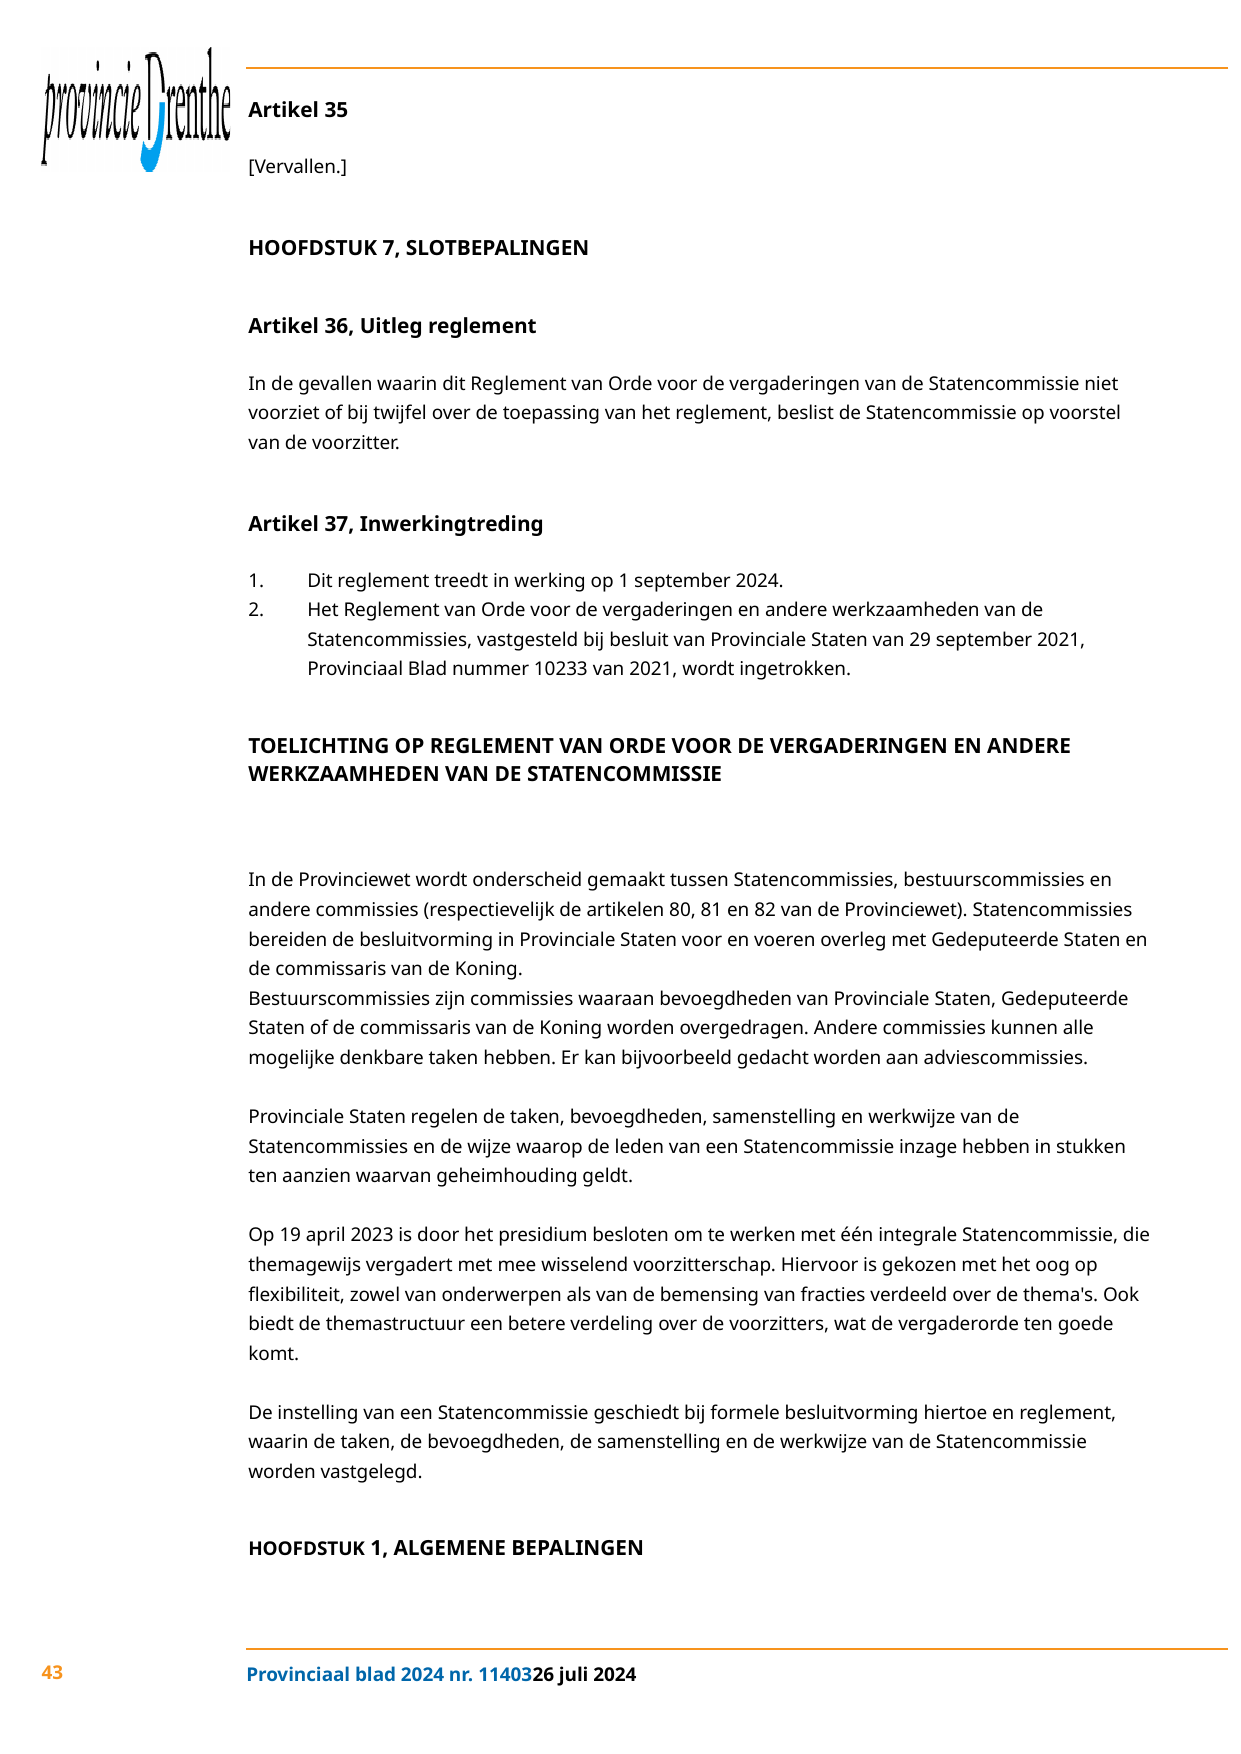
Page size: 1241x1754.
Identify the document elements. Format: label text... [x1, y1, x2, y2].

text Artikel 37, Inwerkingtreding [248, 509, 1152, 537]
text In de gevallen waarin dit Reglement van Orde voor de vergaderingen van de Statencommissie niet voorziet of bij twijfel over de toepassing van het reglement, beslist de Statencommissie op voorstel van de voorzitter. [248, 370, 1152, 454]
text Bestuurscommissies zijn commissies waaraan bevoegdheden van Provinciale Staten, Gedeputeerde Staten of de commissaris van de Koning worden overgedragen. Andere commissies kunnen alle mogelijke denkbare taken hebben. Er kan bijvoorbeeld gedacht worden aan adviescommissies. [248, 985, 1152, 1070]
text [Vervallen.] [248, 153, 1152, 178]
text TOELICHTING OP REGLEMENT VAN ORDE VOOR DE VERGADERINGEN EN ANDERE WERKZAAMHEDEN VAN DE STATENCOMMISSIE [248, 731, 1152, 788]
text De instelling van een Statencommissie geschiedt bij formele besluitvorming hiertoe en reglement, waarin de taken, de bevoegdheden, de samenstelling en de werkwijze van de Statencommissie worden vastgelegd. [248, 1399, 1152, 1484]
text In de Provinciewet wordt onderscheid gemaakt tussen Statencommissies, bestuurscommissies en andere commissies (respectievelijk de artikelen 80, 81 en 82 van de Provinciewet). Statencommissies bereiden de besluitvorming in Provinciale Staten voor en voeren overleg met Gedeputeerde Staten en de commissaris van de Koning. [248, 867, 1152, 981]
text Artikel 35 [248, 95, 1152, 123]
text HOOFDSTUK 7, SLOTBEPALINGEN [248, 233, 1152, 261]
text HOOFDSTUK 1, ALGEMENE BEPALINGEN [248, 1533, 1152, 1562]
list Dit reglement treedt in werking op 1 september 2024. [248, 567, 1152, 593]
text Artikel 36, Uitleg reglement [248, 312, 1152, 340]
list Het Reglement van Orde voor de vergaderingen en andere werkzaamheden van de Statencommissies, vastgesteld bij besluit van Provinciale Staten van 29 september 2021, Provinciaal Blad nummer 10233 van 2021, wordt ingetrokken. [248, 596, 1152, 681]
picture [41, 47, 231, 172]
text Provinciale Staten regelen de taken, bevoegdheden, samenstelling en werkwijze van de Statencommissies en de wijze waarop de leden van een Statencommissie inzage hebben in stukken ten aanzien waarvan geheimhouding geldt. [248, 1103, 1152, 1188]
text Op 19 april 2023 is door het presidium besloten om te werken met één integrale Statencommissie, die themagewijs vergadert met mee wisselend voorzitterschap. Hiervoor is gekozen met het oog op flexibiliteit, zowel van onderwerpen als van de bemensing van fracties verdeeld over de thema's. Ook biedt de themastructuur een betere verdeling over de voorzitters, wat de vergaderorde ten goede komt. [248, 1222, 1152, 1366]
